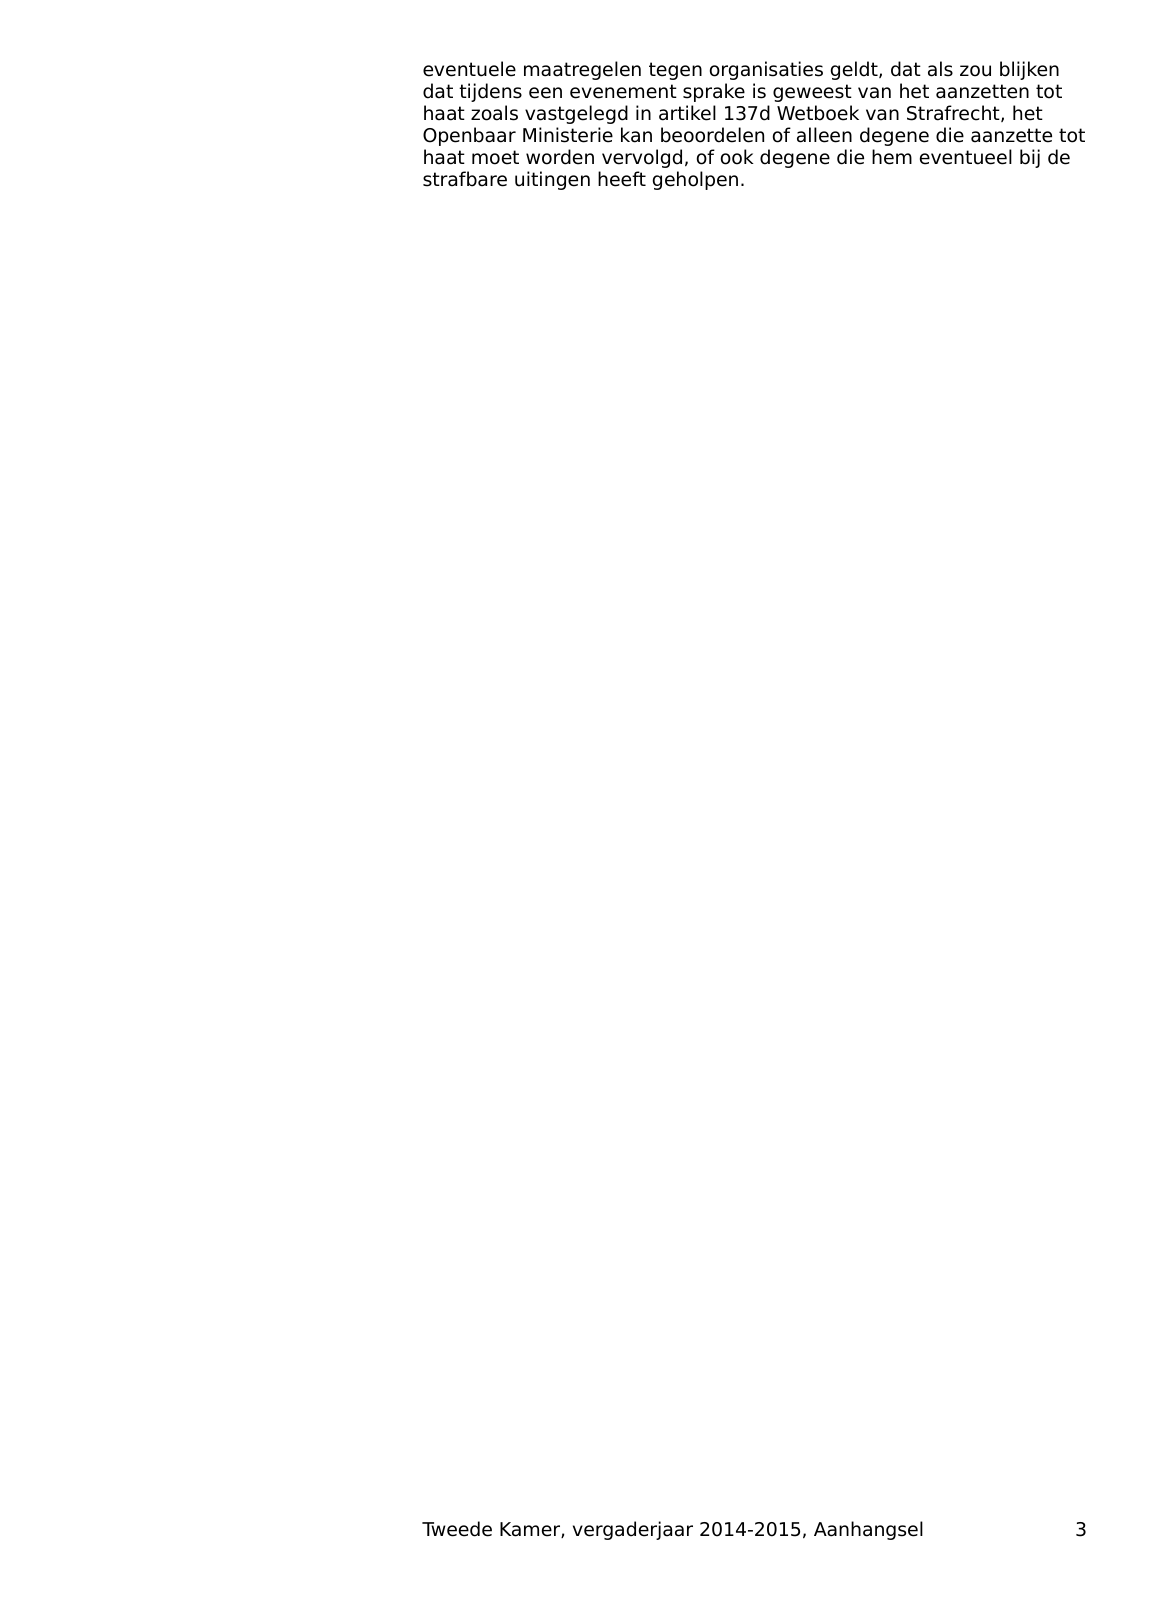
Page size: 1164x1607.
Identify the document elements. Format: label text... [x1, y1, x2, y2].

text eventuele maatregelen tegen organisaties geldt, dat als zou blijken dat tijdens een evenement sprake is geweest van het aanzetten tot haat zoals vastgelegd in artikel 137d Wetboek van Strafrecht, het Openbaar Ministerie kan beoordelen of alleen degene die aanzette tot haat moet worden vervolgd, of ook degene die hem eventueel bij de strafbare uitingen heeft geholpen. [422, 59, 1087, 191]
